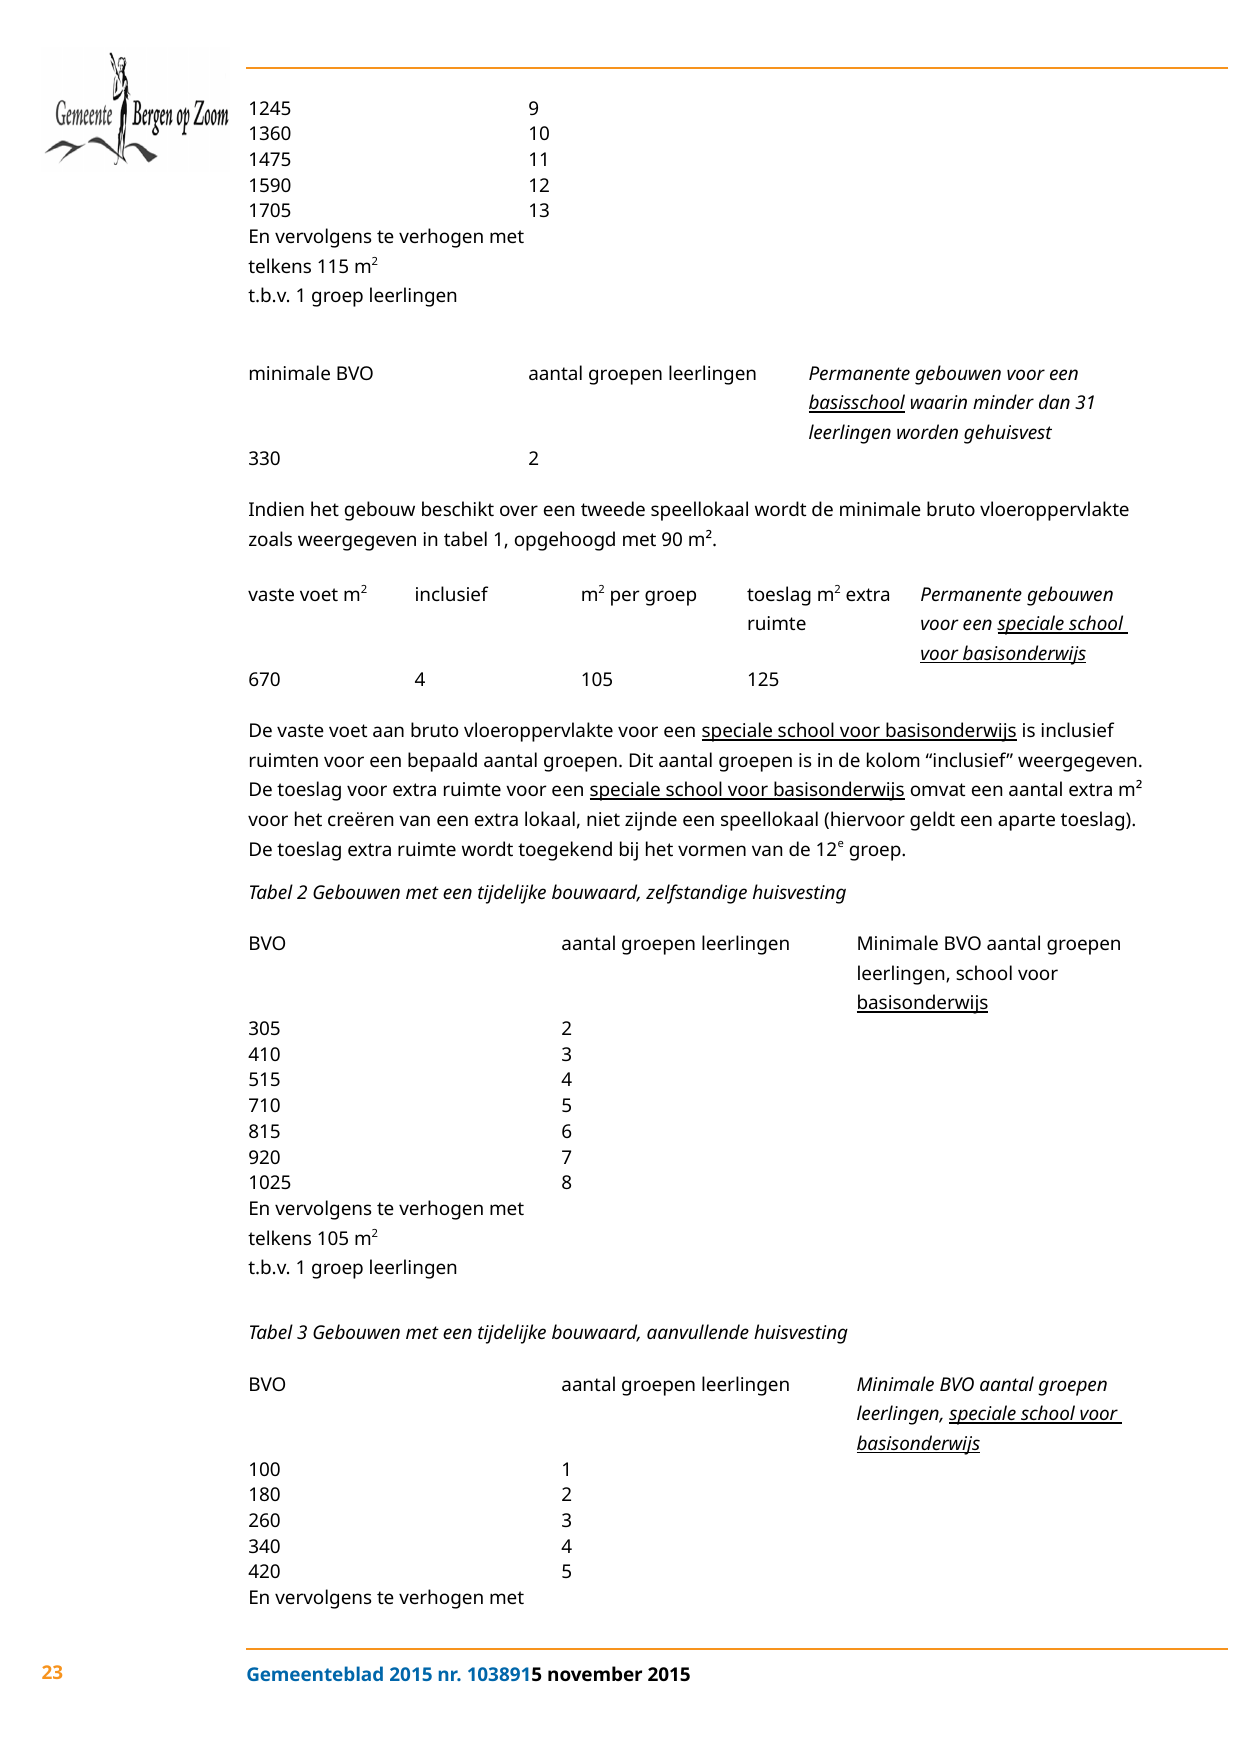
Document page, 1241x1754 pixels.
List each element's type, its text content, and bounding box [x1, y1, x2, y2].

table_cell [856, 1144, 1152, 1169]
table_header BVO [248, 1371, 561, 1456]
text Indien het gebouw beschikt over een tweede speellokaal wordt de minimale bruto vloeroppervlakte zoals weergegeven in tabel 1, opgehoogd met 90 m². [248, 496, 1152, 551]
table_cell 670 [248, 666, 414, 692]
table_cell 2 [561, 1015, 856, 1041]
table_header Permanente gebouwen voor een basisschool waarin minder dan 31 leerlingen worden gehuisvest [808, 360, 1152, 445]
text De vaste voet aan bruto vloeroppervlakte voor een speciale school voor basisonderwijs is inclusief ruimten voor een bepaald aantal groepen. Dit aantal groepen is in de kolom “inclusief” weergegeven. [248, 717, 1152, 773]
picture [41, 47, 231, 172]
table_cell [808, 172, 1152, 198]
table_header vaste voet m2 [248, 581, 414, 666]
table_header Minimale BVO aantal groepen leerlingen, speciale school voor basisonderwijs [856, 1371, 1152, 1456]
table_cell 2 [528, 445, 808, 470]
table_cell [856, 1093, 1152, 1118]
table_cell [856, 1118, 1152, 1144]
table_cell 1475 [248, 146, 528, 172]
table_cell 5 [561, 1559, 856, 1584]
table_cell [856, 1482, 1152, 1507]
table_cell 260 [248, 1507, 561, 1533]
table_cell En vervolgens te verhogen met [248, 1585, 561, 1610]
text Tabel 2 Gebouwen met een tijdelijke bouwaard, zelfstandige huisvesting [248, 879, 1152, 904]
table_cell En vervolgens te verhogen met telkens 105 m2 t.b.v. 1 groep leerlingen [248, 1195, 561, 1280]
table_cell 180 [248, 1482, 561, 1507]
table_cell [856, 1067, 1152, 1092]
table_cell 125 [747, 666, 920, 692]
table_cell [856, 1015, 1152, 1041]
table_cell 340 [248, 1533, 561, 1559]
table_header aantal groepen leerlingen [528, 360, 808, 445]
table_cell 710 [248, 1093, 561, 1118]
table_cell [856, 1507, 1152, 1533]
table_cell 1 [561, 1456, 856, 1482]
table_cell [808, 95, 1152, 121]
table_cell 9 [528, 95, 808, 121]
table_cell 4 [414, 666, 581, 692]
table_header aantal groepen leerlingen [561, 1371, 856, 1456]
table_cell 1590 [248, 172, 528, 198]
table_cell [808, 198, 1152, 223]
table_cell 5 [561, 1093, 856, 1118]
table_cell 420 [248, 1559, 561, 1584]
table_cell [528, 224, 808, 308]
table_cell 1705 [248, 198, 528, 223]
table_header BVO [248, 930, 561, 1015]
table_cell 3 [561, 1041, 856, 1067]
table_cell [561, 1585, 856, 1610]
table_cell 920 [248, 1144, 561, 1169]
table_cell 410 [248, 1041, 561, 1067]
text Tabel 3 Gebouwen met een tijdelijke bouwaard, aanvullende huisvesting [248, 1319, 1152, 1345]
table_cell 100 [248, 1456, 561, 1482]
table_cell 10 [528, 121, 808, 146]
table_cell [856, 1533, 1152, 1559]
table_cell 12 [528, 172, 808, 198]
table_cell En vervolgens te verhogen met telkens 115 m2 t.b.v. 1 groep leerlingen [248, 224, 528, 308]
table_cell 8 [561, 1170, 856, 1195]
table_cell [856, 1559, 1152, 1584]
table_cell 7 [561, 1144, 856, 1169]
table_header toeslag m2 extra ruimte [747, 581, 920, 666]
table_header aantal groepen leerlingen [561, 930, 856, 1015]
table_cell [561, 1195, 856, 1280]
table_cell 1360 [248, 121, 528, 146]
table_cell 515 [248, 1067, 561, 1092]
table_cell 11 [528, 146, 808, 172]
table_cell 6 [561, 1118, 856, 1144]
text De toeslag voor extra ruimte voor een speciale school voor basisonderwijs omvat een aantal extra m² voor het creëren van een extra lokaal, niet zijnde een speellokaal (hiervoor geldt een aparte toeslag). De toeslag extra ruimte wordt toegekend bij het vormen van de 12e groep. [248, 777, 1152, 861]
table_header Minimale BVO aantal groepen leerlingen, school voor basisonderwijs [856, 930, 1152, 1015]
table_cell 1025 [248, 1170, 561, 1195]
table_header minimale BVO [248, 360, 528, 445]
table_cell [856, 1041, 1152, 1067]
table_cell 3 [561, 1507, 856, 1533]
table_cell 4 [561, 1533, 856, 1559]
table_cell [808, 146, 1152, 172]
table_cell 105 [581, 666, 747, 692]
table_cell 2 [561, 1482, 856, 1507]
table_cell [856, 1170, 1152, 1195]
table_header m2 per groep [581, 581, 747, 666]
table_cell 13 [528, 198, 808, 223]
table_cell [856, 1456, 1152, 1482]
table_cell 330 [248, 445, 528, 470]
table_header Permanente gebouwen voor een speciale school voor basisonderwijs [920, 581, 1152, 666]
table_cell [808, 445, 1152, 470]
table_cell [920, 666, 1152, 692]
table_cell 1245 [248, 95, 528, 121]
table_cell 305 [248, 1015, 561, 1041]
table_header inclusief [414, 581, 581, 666]
table_cell 4 [561, 1067, 856, 1092]
table_cell [808, 121, 1152, 146]
table_cell 815 [248, 1118, 561, 1144]
